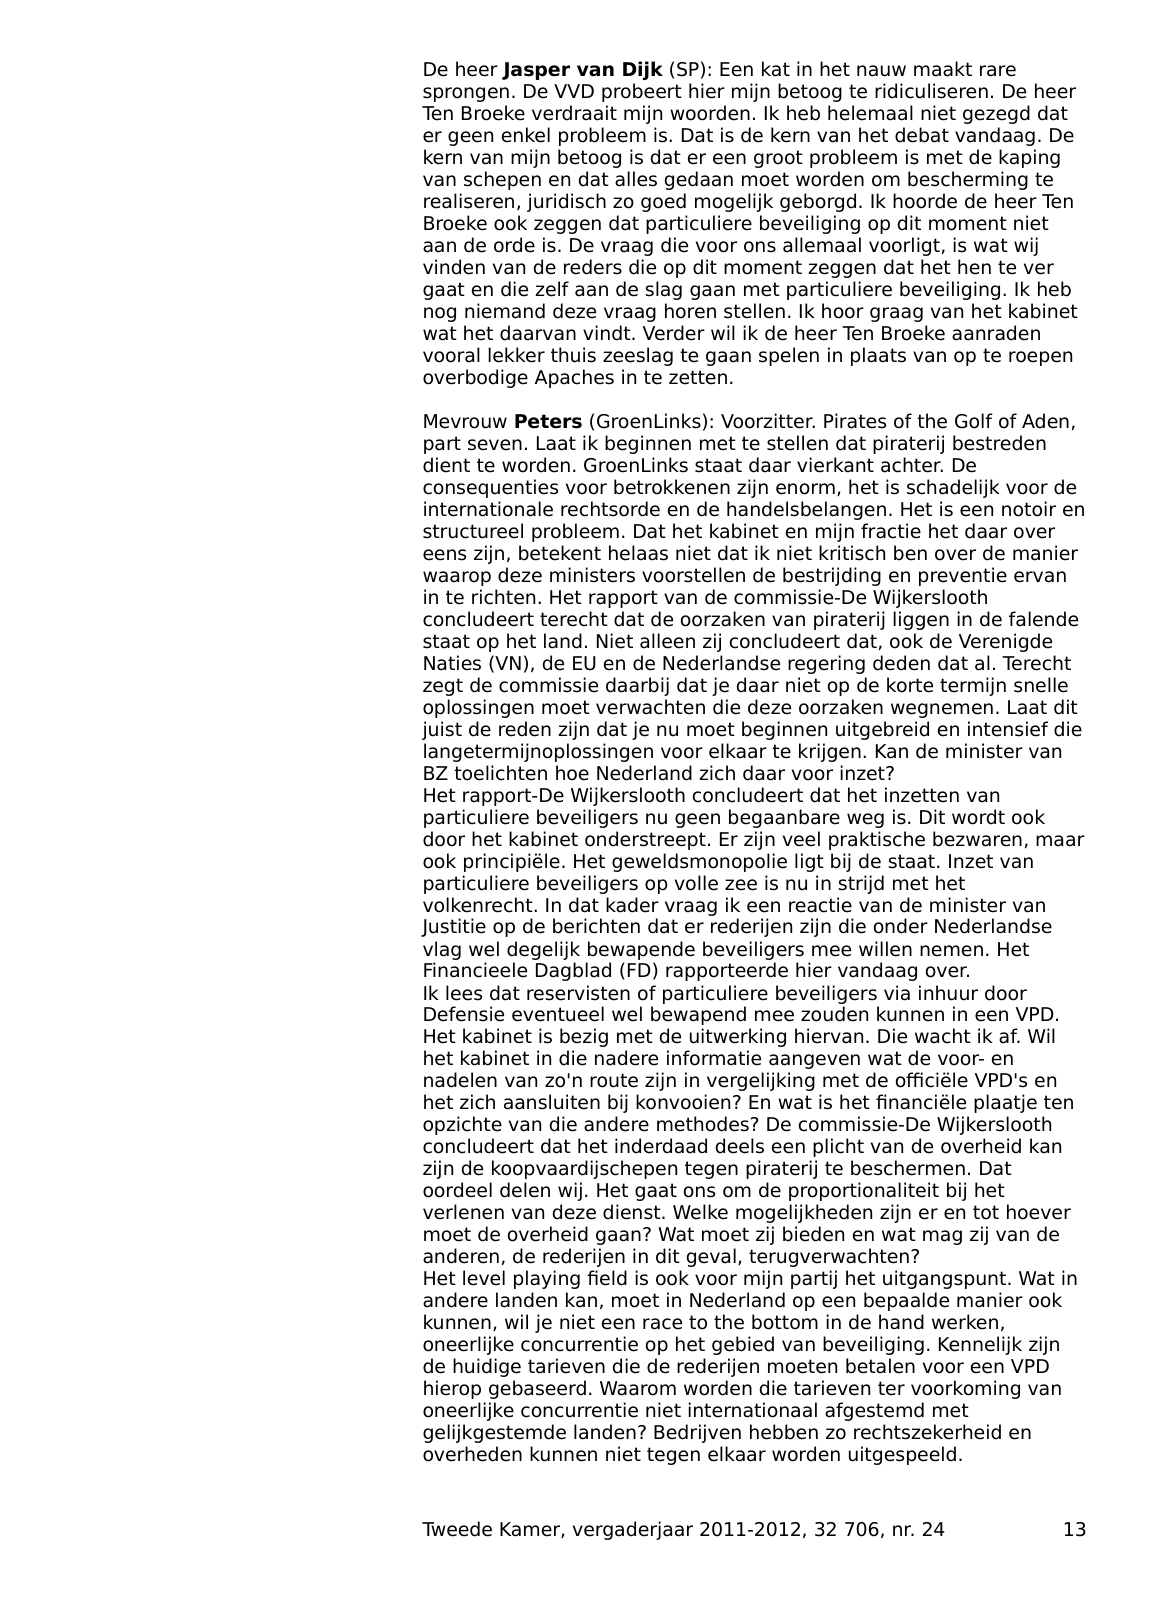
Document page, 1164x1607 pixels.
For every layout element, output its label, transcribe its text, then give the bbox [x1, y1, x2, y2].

text De heer Jasper van Dijk (SP): Een kat in het nauw maakt rare sprongen. De VVD probeert hier mijn betoog te ridiculiseren. De heer Ten Broeke verdraait mijn woorden. Ik heb helemaal niet gezegd dat er geen enkel probleem is. Dat is de kern van het debat vandaag. De kern van mijn betoog is dat er een groot probleem is met de kaping van schepen en dat alles gedaan moet worden om bescherming te realiseren, juridisch zo goed mogelijk geborgd. Ik hoorde de heer Ten Broeke ook zeggen dat particuliere beveiliging op dit moment niet aan de orde is. De vraag die voor ons allemaal voorligt, is wat wij vinden van de reders die op dit moment zeggen dat het hen te ver gaat en die zelf aan de slag gaan met particuliere beveiliging. Ik heb nog niemand deze vraag horen stellen. Ik hoor graag van het kabinet wat het daarvan vindt. Verder wil ik de heer Ten Broeke aanraden vooral lekker thuis zeeslag te gaan spelen in plaats van op te roepen overbodige Apaches in te zetten. [422, 59, 1087, 389]
text Ik lees dat reservisten of particuliere beveiligers via inhuur door Defensie eventueel wel bewapend mee zouden kunnen in een VPD. Het kabinet is bezig met de uitwerking hiervan. Die wacht ik af. Wil het kabinet in die nadere informatie aangeven wat de voor- en nadelen van zo'n route zijn in vergelijking met de officiële VPD's en het zich aansluiten bij konvooien? En wat is het financiële plaatje ten opzichte van die andere methodes? De commissie-De Wijkerslooth concludeert dat het inderdaad deels een plicht van de overheid kan zijn de koopvaardijschepen tegen piraterij te beschermen. Dat oordeel delen wij. Het gaat ons om de proportionaliteit bij het verlenen van deze dienst. Welke mogelijkheden zijn er en tot hoever moet de overheid gaan? Wat moet zij bieden en wat mag zij van de anderen, de rederijen in dit geval, terugverwachten? [422, 982, 1087, 1268]
text Het level playing field is ook voor mijn partij het uitgangspunt. Wat in andere landen kan, moet in Nederland op een bepaalde manier ook kunnen, wil je niet een race to the bottom in de hand werken, oneerlijke concurrentie op het gebied van beveiliging. Kennelijk zijn de huidige tarieven die de rederijen moeten betalen voor een VPD hierop gebaseerd. Waarom worden die tarieven ter voorkoming van oneerlijke concurrentie niet internationaal afgestemd met gelijkgestemde landen? Bedrijven hebben zo rechtszekerheid en overheden kunnen niet tegen elkaar worden uitgespeeld. [422, 1268, 1087, 1466]
text Mevrouw Peters (GroenLinks): Voorzitter. Pirates of the Golf of Aden, part seven. Laat ik beginnen met te stellen dat piraterij bestreden dient te worden. GroenLinks staat daar vierkant achter. De consequenties voor betrokkenen zijn enorm, het is schadelijk voor de internationale rechtsorde en de handelsbelangen. Het is een notoir en structureel probleem. Dat het kabinet en mijn fractie het daar over eens zijn, betekent helaas niet dat ik niet kritisch ben over de manier waarop deze ministers voorstellen de bestrijding en preventie ervan in te richten. Het rapport van de commissie-De Wijkerslooth concludeert terecht dat de oorzaken van piraterij liggen in de falende staat op het land. Niet alleen zij concludeert dat, ook de Verenigde Naties (VN), de EU en de Nederlandse regering deden dat al. Terecht zegt de commissie daarbij dat je daar niet op de korte termijn snelle oplossingen moet verwachten die deze oorzaken wegnemen. Laat dit juist de reden zijn dat je nu moet beginnen uitgebreid en intensief die langetermijnoplossingen voor elkaar te krijgen. Kan de minister van BZ toelichten hoe Nederland zich daar voor inzet? [422, 411, 1087, 784]
text Het rapport-De Wijkerslooth concludeert dat het inzetten van particuliere beveiligers nu geen begaanbare weg is. Dit wordt ook door het kabinet onderstreept. Er zijn veel praktische bezwaren, maar ook principiële. Het geweldsmonopolie ligt bij de staat. Inzet van particuliere beveiligers op volle zee is nu in strijd met het volkenrecht. In dat kader vraag ik een reactie van de minister van Justitie op de berichten dat er rederijen zijn die onder Nederlandse vlag wel degelijk bewapende beveiligers mee willen nemen. Het Financieele Dagblad (FD) rapporteerde hier vandaag over. [422, 784, 1087, 982]
